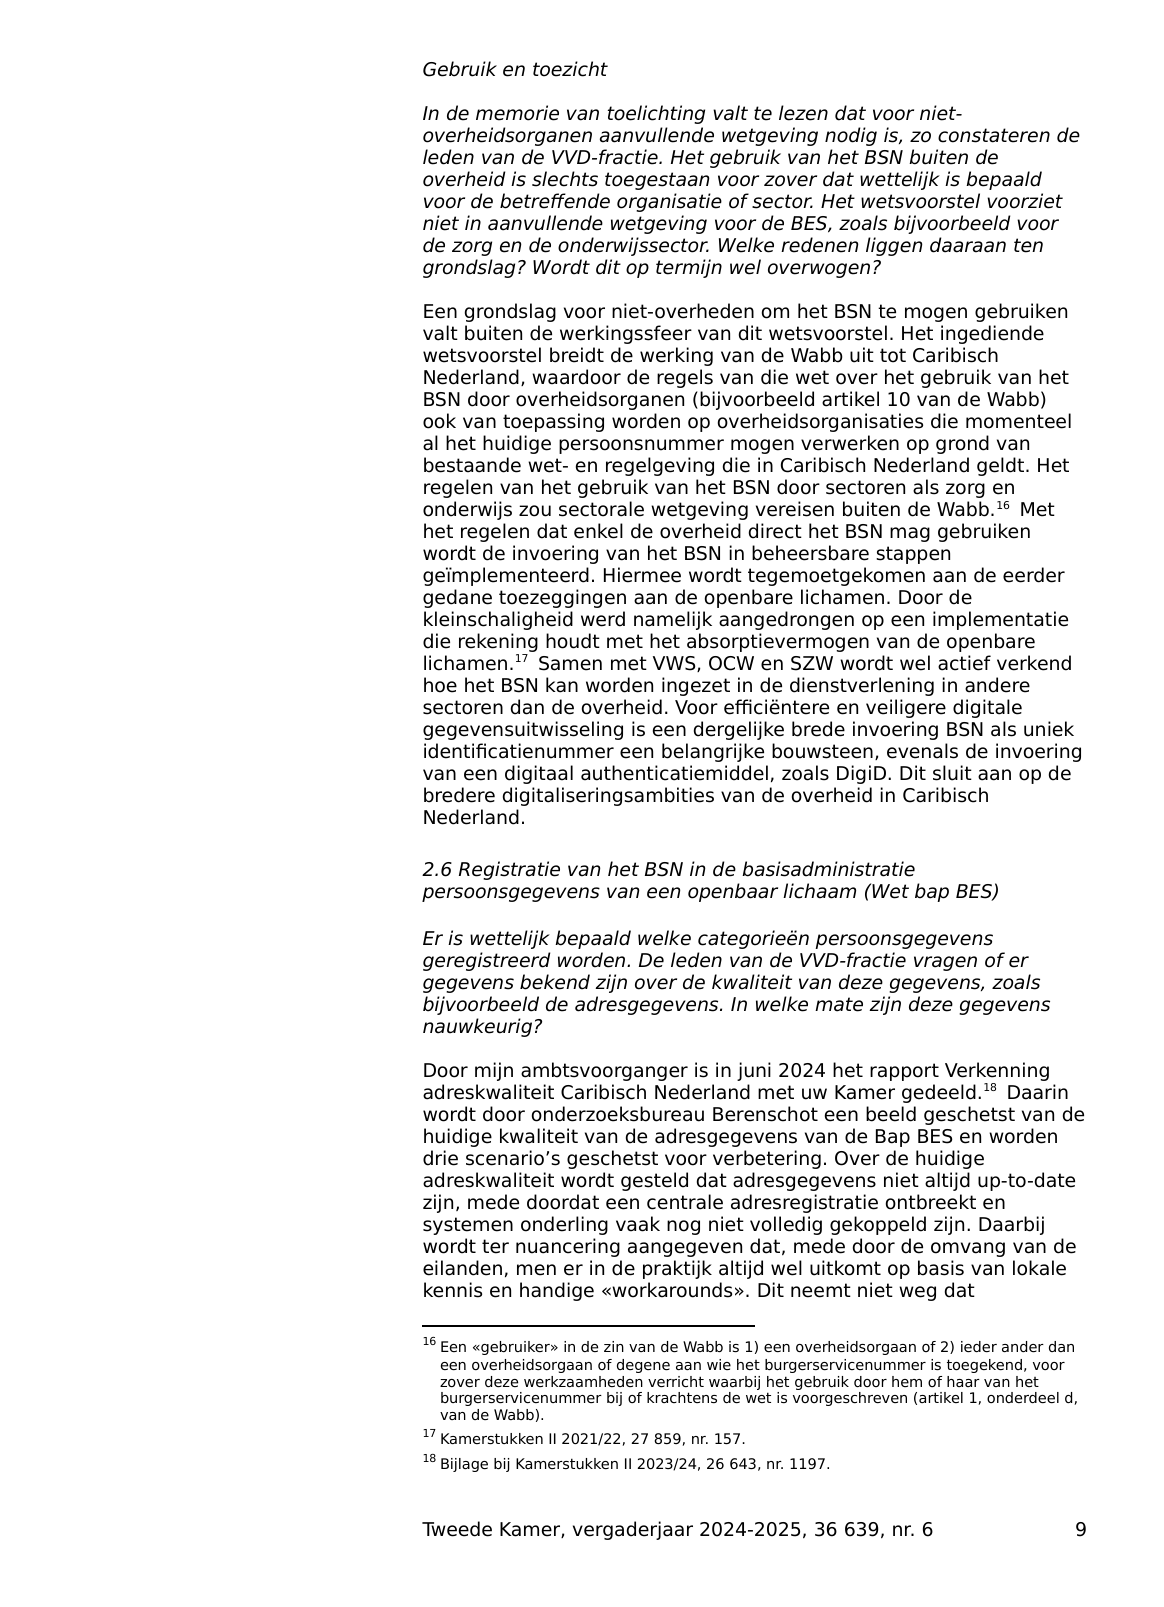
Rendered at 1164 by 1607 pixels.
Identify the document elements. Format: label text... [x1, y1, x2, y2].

text Bijlage bij Kamerstukken II 2023/24, 26 643, nr. 1197. [422, 1452, 1087, 1474]
text Kamerstukken II 2021/22, 27 859, nr. 157. [422, 1427, 1087, 1449]
subtitle Gebruik en toezicht [422, 59, 1087, 81]
text Door mijn ambtsvoorganger is in juni 2024 het rapport Verkenning adreskwaliteit Caribisch Nederland met uw Kamer gedeeld. Daarin wordt door onderzoeksbureau Berenschot een beeld geschetst van de huidige kwaliteit van de adresgegevens van de Bap BES en worden drie scenario’s geschetst voor verbetering. Over de huidige adreskwaliteit wordt gesteld dat adresgegevens niet altijd up-to-date zijn, mede doordat een centrale adresregistratie ontbreekt en systemen onderling vaak nog niet volledig gekoppeld zijn. Daarbij wordt ter nuancering aangegeven dat, mede door de omvang van de eilanden, men er in de praktijk altijd wel uitkomt op basis van lokale kennis en handige «workarounds». Dit neemt niet weg dat [422, 1060, 1087, 1302]
text In de memorie van toelichting valt te lezen dat voor niet-overheidsorganen aanvullende wetgeving nodig is, zo constateren de leden van de VVD-fractie. Het gebruik van het BSN buiten de overheid is slechts toegestaan voor zover dat wettelijk is bepaald voor de betreffende organisatie of sector. Het wetsvoorstel voorziet niet in aanvullende wetgeving voor de BES, zoals bijvoorbeeld voor de zorg en de onderwijssector. Welke redenen liggen daaraan ten grondslag? Wordt dit op termijn wel overwogen? [422, 103, 1087, 279]
text Er is wettelijk bepaald welke categorieën persoonsgegevens geregistreerd worden. De leden van de VVD-fractie vragen of er gegevens bekend zijn over de kwaliteit van deze gegevens, zoals bijvoorbeeld de adresgegevens. In welke mate zijn deze gegevens nauwkeurig? [422, 928, 1087, 1038]
subtitle 2.6 Registratie van het BSN in de basisadministratie persoonsgegevens van een openbaar lichaam (Wet bap BES) [422, 859, 1087, 903]
text Een «gebruiker» in de zin van de Wabb is 1) een overheidsorgaan of 2) ieder ander dan een overheidsorgaan of degene aan wie het burgerservicenummer is toegekend, voor zover deze werkzaamheden verricht waarbij het gebruik door hem of haar van het burgerservicenummer bij of krachtens de wet is voorgeschreven (artikel 1, onderdeel d, van de Wabb). [422, 1335, 1087, 1424]
text Een grondslag voor niet-overheden om het BSN te mogen gebruiken valt buiten de werkingssfeer van dit wetsvoorstel. Het ingediende wetsvoorstel breidt de werking van de Wabb uit tot Caribisch Nederland, waardoor de regels van die wet over het gebruik van het BSN door overheidsorganen (bijvoorbeeld artikel 10 van de Wabb) ook van toepassing worden op overheidsorganisaties die momenteel al het huidige persoonsnummer mogen verwerken op grond van bestaande wet- en regelgeving die in Caribisch Nederland geldt. Het regelen van het gebruik van het BSN door sectoren als zorg en onderwijs zou sectorale wetgeving vereisen buiten de Wabb. Met het regelen dat enkel de overheid direct het BSN mag gebruiken wordt de invoering van het BSN in beheersbare stappen geïmplementeerd. Hiermee wordt tegemoetgekomen aan de eerder gedane toezeggingen aan de openbare lichamen. Door de kleinschaligheid werd namelijk aangedrongen op een implementatie die rekening houdt met het absorptievermogen van de openbare lichamen. Samen met VWS, OCW en SZW wordt wel actief verkend hoe het BSN kan worden ingezet in de dienstverlening in andere sectoren dan de overheid. Voor efficiëntere en veiligere digitale gegevensuitwisseling is een dergelijke brede invoering BSN als uniek identificatienummer een belangrijke bouwsteen, evenals de invoering van een digitaal authenticatiemiddel, zoals DigiD. Dit sluit aan op de bredere digitaliseringsambities van de overheid in Caribisch Nederland. [422, 301, 1087, 829]
